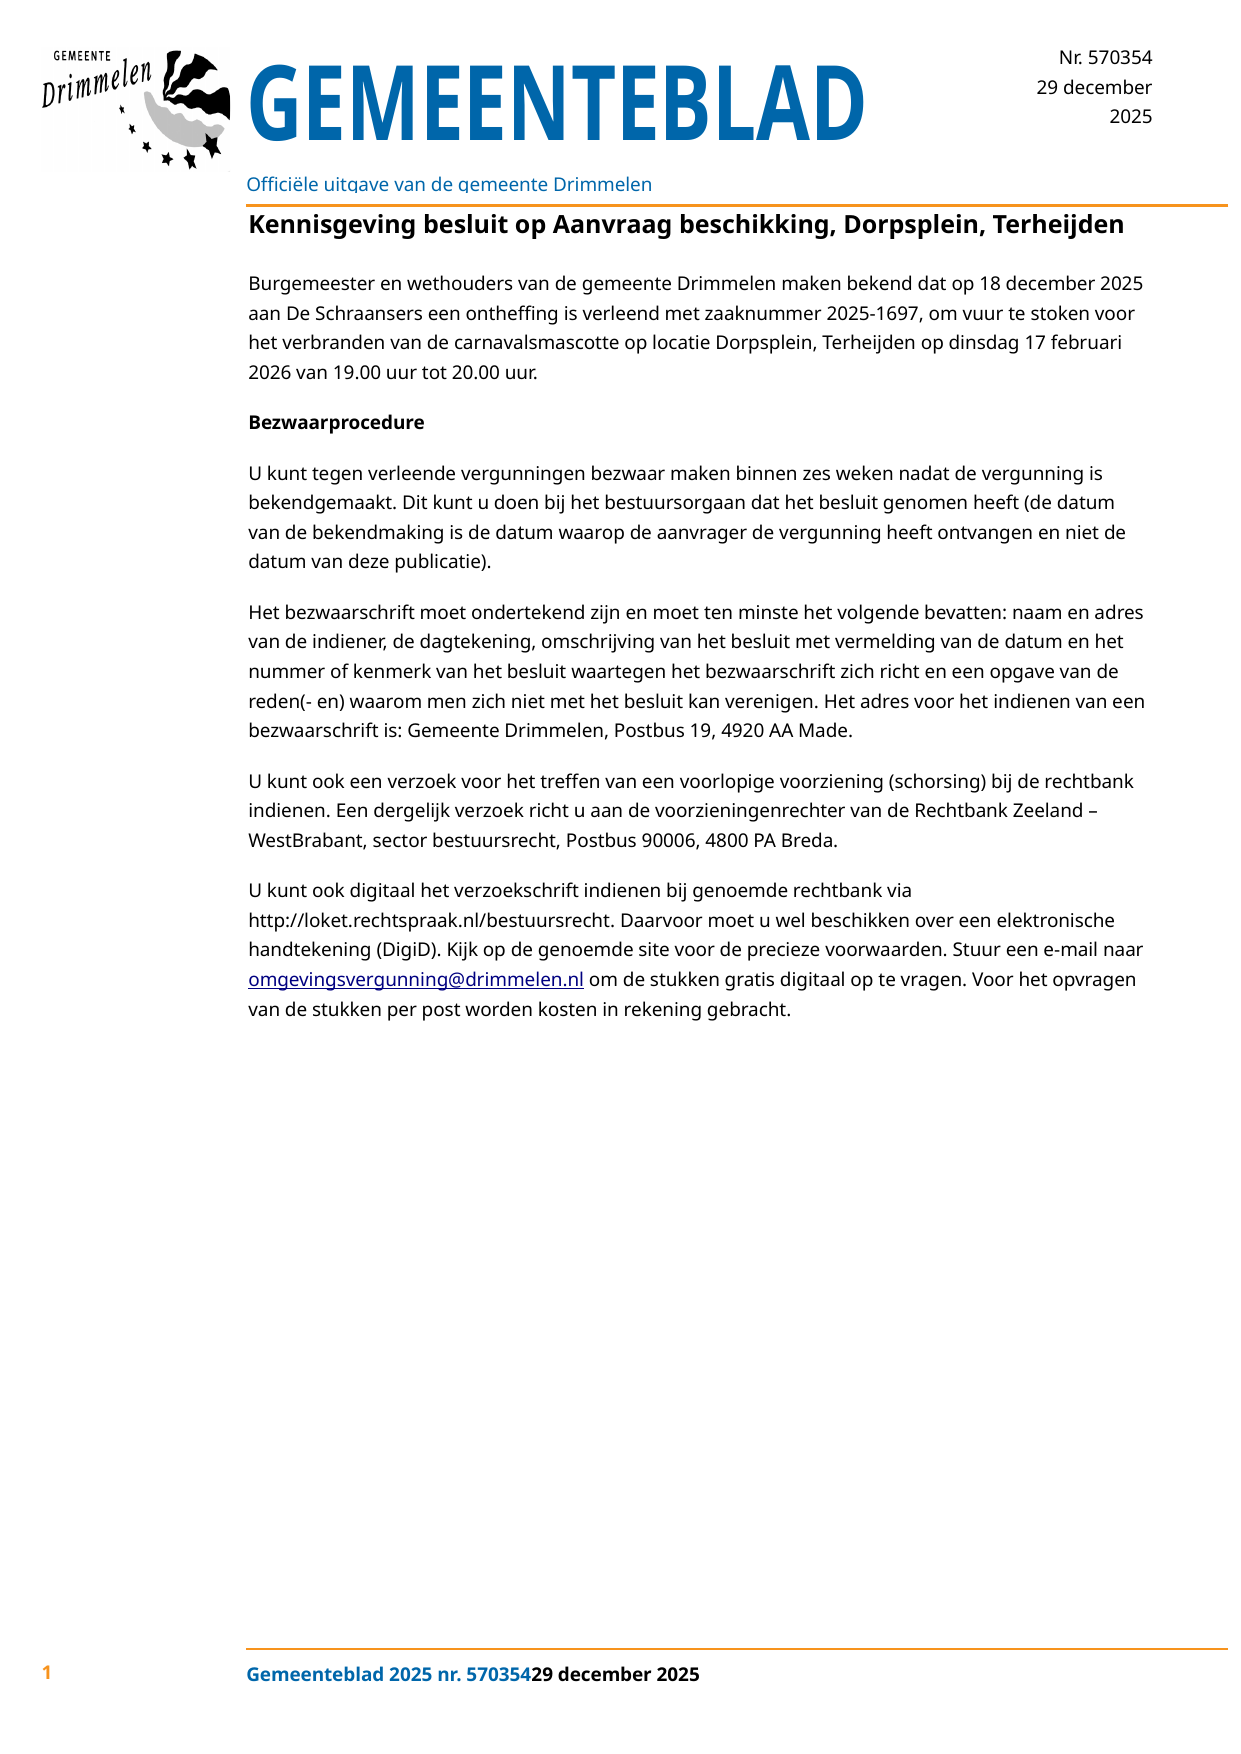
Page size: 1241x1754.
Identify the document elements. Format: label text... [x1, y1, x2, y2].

picture [41, 47, 231, 172]
text U kunt ook een verzoek voor het treffen van een voorlopige voorziening (schorsing) bij de rechtbank indienen. Een dergelijk verzoek richt u aan de voorzieningenrechter van de Rechtbank Zeeland – WestBrabant, sector bestuursrecht, Postbus 90006, 4800 PA Breda. [248, 768, 1152, 853]
text Het bezwaarschrift moet ondertekend zijn en moet ten minste het volgende bevatten: naam en adres van de indiener, de dagtekening, omschrijving van het besluit met vermelding van de datum en het nummer of kenmerk van het besluit waartegen het bezwaarschrift zich richt en een opgave van de reden(- en) waarom men zich niet met het besluit kan verenigen. Het adres voor het indienen van een bezwaarschrift is: Gemeente Drimmelen, Postbus 19, 4920 AA Made. [248, 599, 1152, 743]
text Kennisgeving besluit op Aanvraag beschikking, Dorpsplein, Terheijden [248, 207, 1152, 241]
text U kunt ook digitaal het verzoekschrift indienen bij genoemde rechtbank via http://loket.rechtspraak.nl/bestuursrecht. Daarvoor moet u wel beschikken over een elektronische handtekening (DigiD). Kijk op de genoemde site voor de precieze voorwaarden. Stuur een e-mail naar omgevingsvergunning@drimmelen.nl om de stukken gratis digitaal op te vragen. Voor het opvragen van de stukken per post worden kosten in rekening gebracht. [248, 877, 1152, 1021]
text Bezwaarprocedure [248, 409, 1152, 435]
text U kunt tegen verleende vergunningen bezwaar maken binnen zes weken nadat de vergunning is bekendgemaakt. Dit kunt u doen bij het bestuursorgaan dat het besluit genomen heeft (de datum van de bekendmaking is de datum waarop de aanvrager de vergunning heeft ontvangen en niet de datum van deze publicatie). [248, 460, 1152, 574]
text Burgemeester en wethouders van de gemeente Drimmelen maken bekend dat op 18 december 2025 aan De Schraansers een ontheffing is verleend met zaaknummer 2025-1697, om vuur te stoken voor het verbranden van de carnavalsmascotte op locatie Dorpsplein, Terheijden op dinsdag 17 februari 2026 van 19.00 uur tot 20.00 uur. [248, 270, 1152, 385]
